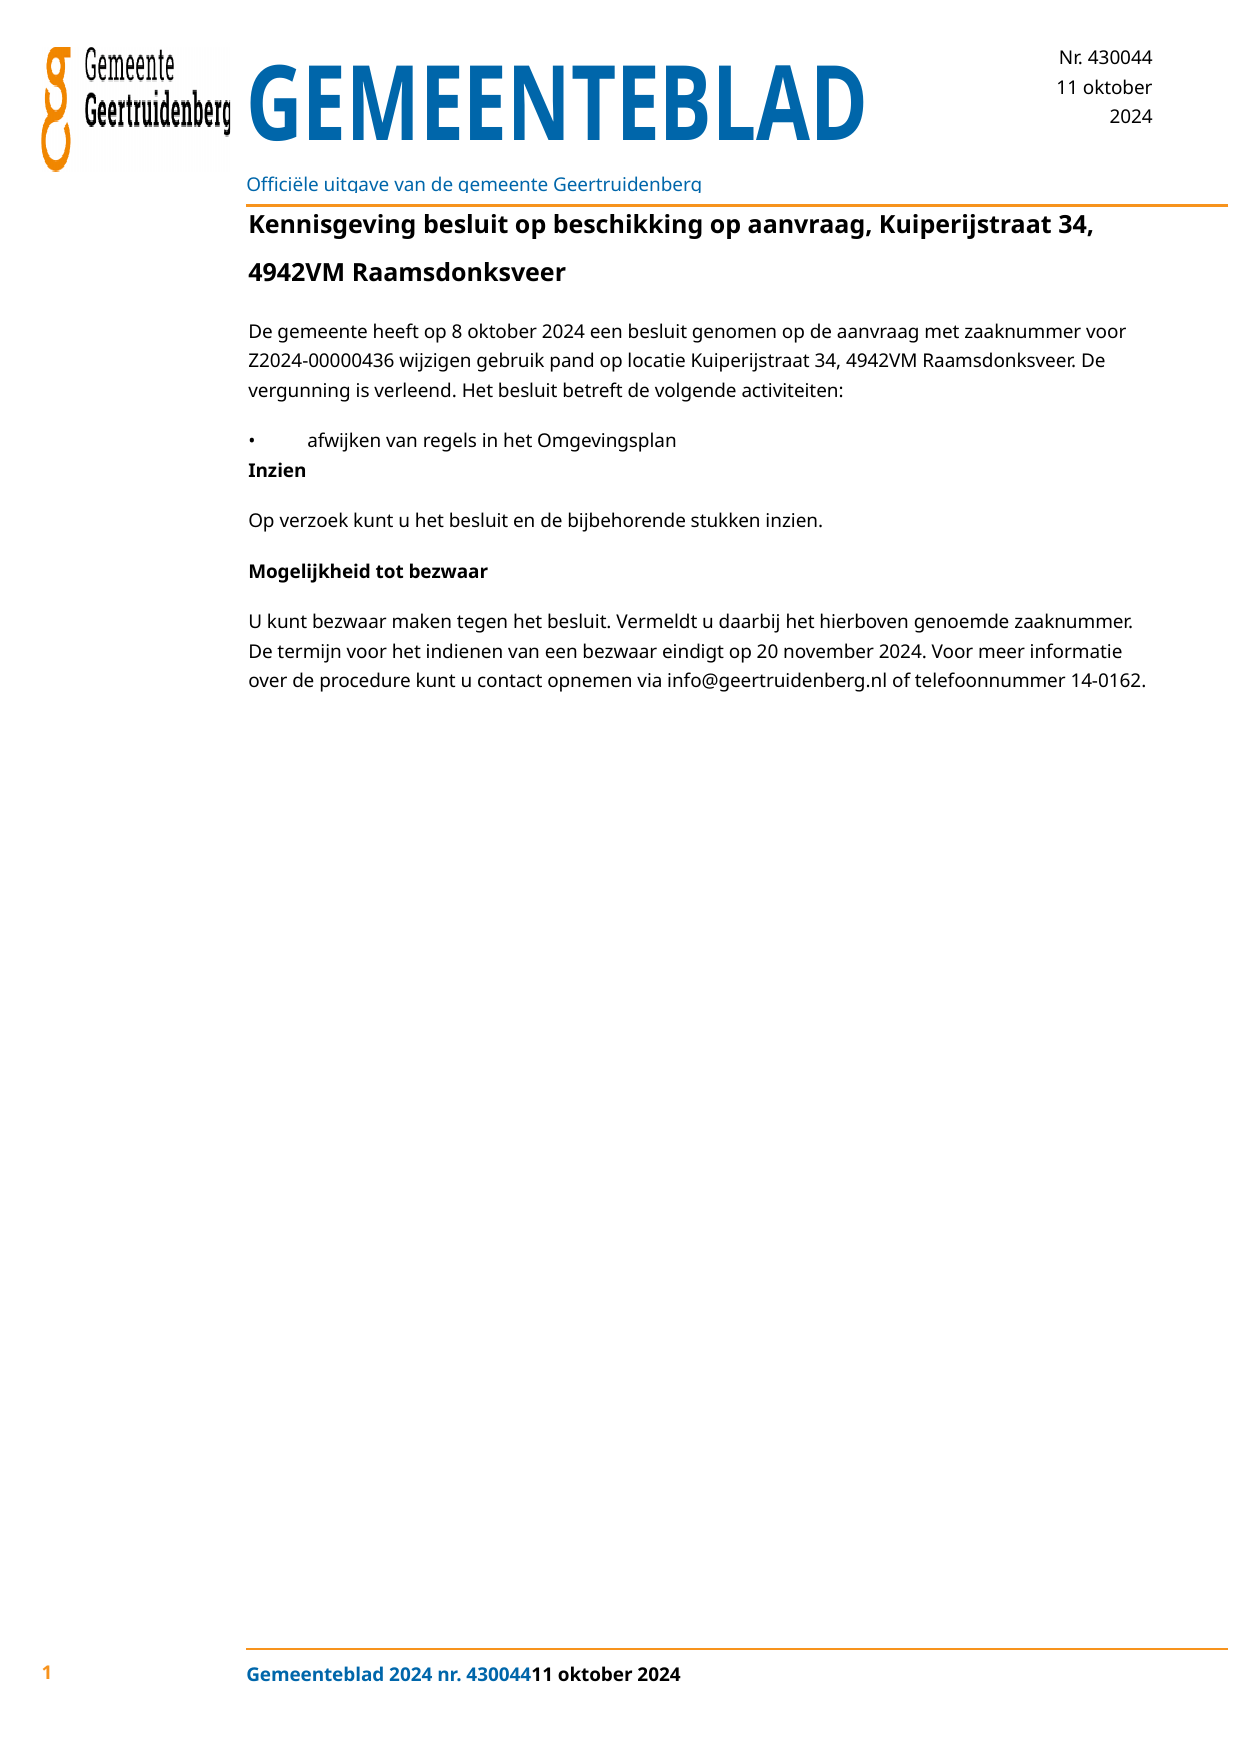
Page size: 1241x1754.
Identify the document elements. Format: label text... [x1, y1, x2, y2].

text Kennisgeving besluit op beschikking op aanvraag, Kuiperijstraat 34, 4942VM Raamsdonksveer [248, 207, 1152, 288]
text De gemeente heeft op 8 oktober 2024 een besluit genomen op de aanvraag met zaaknummer voor Z2024-00000436 wijzigen gebruik pand op locatie Kuiperijstraat 34, 4942VM Raamsdonksveer. De vergunning is verleend. Het besluit betreft de volgende activiteiten: [248, 318, 1152, 403]
list afwijken van regels in het Omgevingsplan [248, 427, 1152, 453]
text Op verzoek kunt u het besluit en de bijbehorende stukken inzien. [248, 507, 1152, 533]
picture [41, 47, 231, 172]
text Inzien [248, 457, 1152, 483]
text Mogelijkheid tot bezwaar [248, 558, 1152, 584]
text U kunt bezwaar maken tegen het besluit. Vermeldt u daarbij het hierboven genoemde zaaknummer. De termijn voor het indienen van een bezwaar eindigt op 20 november 2024. Voor meer informatie over de procedure kunt u contact opnemen via info@geertruidenberg.nl of telefoonnummer 14-0162. [248, 608, 1152, 693]
